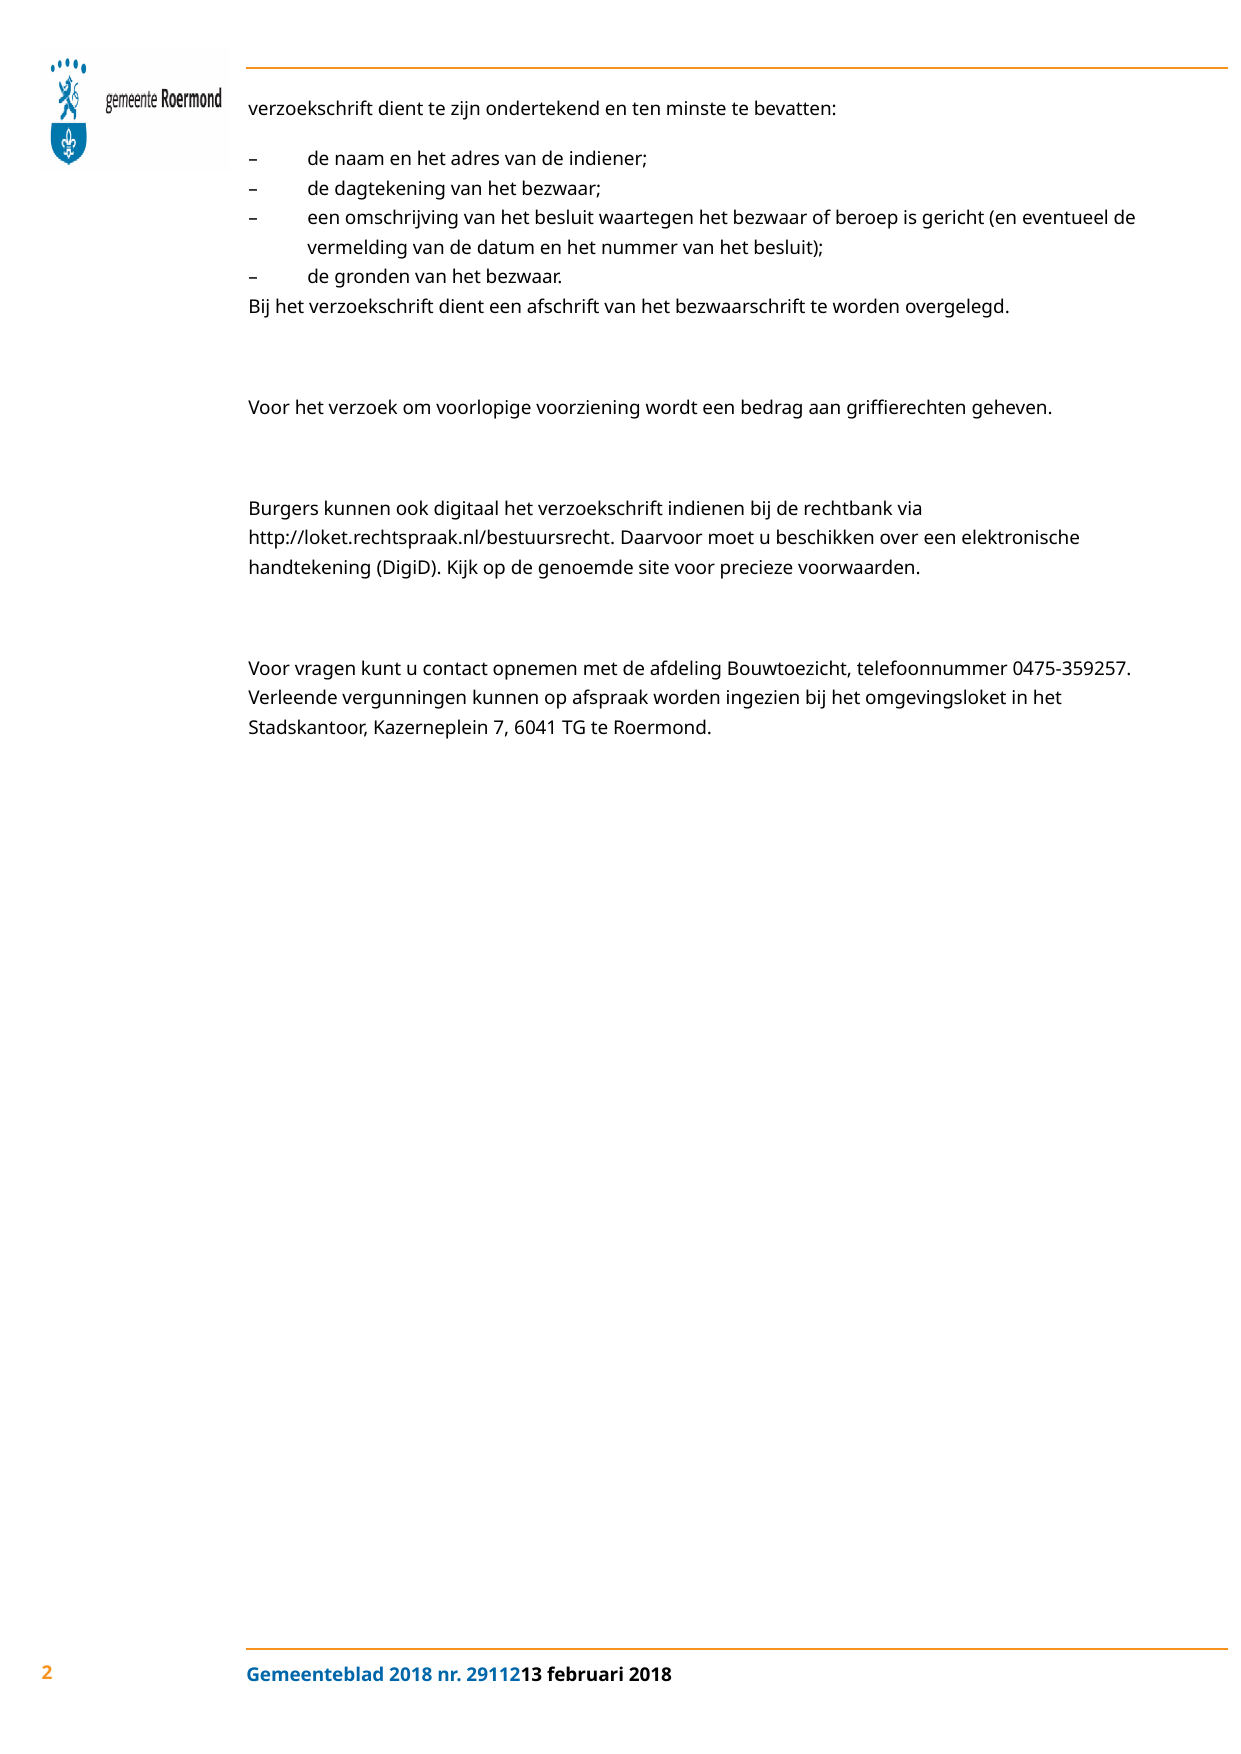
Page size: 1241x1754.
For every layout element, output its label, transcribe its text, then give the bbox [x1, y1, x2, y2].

list de gronden van het bezwaar. [248, 263, 1152, 289]
text Voor vragen kunt u contact opnemen met de afdeling Bouwtoezicht, telefoonnummer 0475-359257. Verleende vergunningen kunnen op afspraak worden ingezien bij het omgevingsloket in het Stadskantoor, Kazerneplein 7, 6041 TG te Roermond. [248, 655, 1152, 740]
list een omschrijving van het besluit waartegen het bezwaar of beroep is gericht (en eventueel de vermelding van de datum en het nummer van het besluit); [248, 204, 1152, 260]
text Burgers kunnen ook digitaal het verzoekschrift indienen bij de rechtbank via http://loket.rechtspraak.nl/bestuursrecht. Daarvoor moet u beschikken over een elektronische handtekening (DigiD). Kijk op de genoemde site voor precieze voorwaarden. [248, 495, 1152, 580]
text verzoekschrift dient te zijn ondertekend en ten minste te bevatten: [248, 95, 1152, 121]
list de naam en het adres van de indiener; [248, 145, 1152, 171]
picture [41, 47, 231, 172]
list de dagtekening van het bezwaar; [248, 175, 1152, 201]
text Bij het verzoekschrift dient een afschrift van het bezwaarschrift te worden overgelegd. [248, 293, 1152, 319]
text Voor het verzoek om voorlopige voorziening wordt een bedrag aan griffierechten geheven. [248, 394, 1152, 420]
